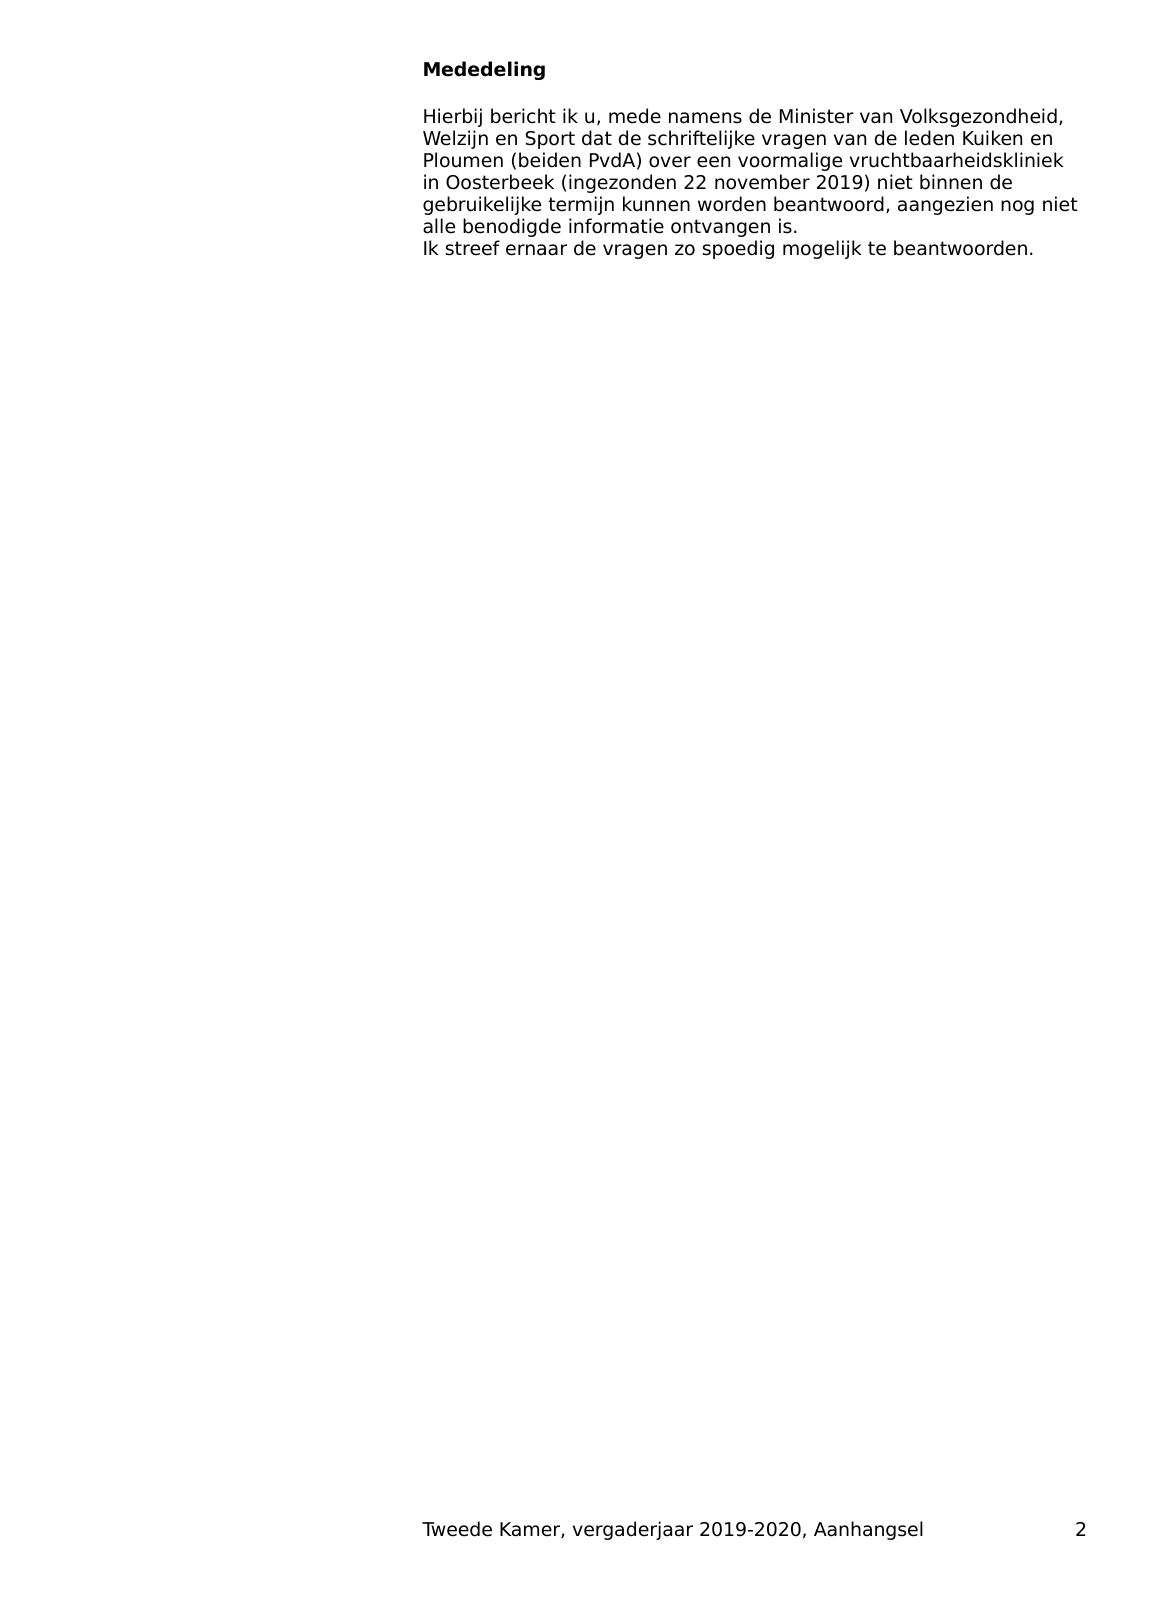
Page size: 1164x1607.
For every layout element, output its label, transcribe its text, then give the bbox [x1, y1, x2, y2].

text Ik streef ernaar de vragen zo spoedig mogelijk te beantwoorden. [422, 238, 1087, 260]
subtitle Mededeling [422, 59, 1087, 81]
text Hierbij bericht ik u, mede namens de Minister van Volksgezondheid, Welzijn en Sport dat de schriftelijke vragen van de leden Kuiken en Ploumen (beiden PvdA) over een voormalige vruchtbaarheidskliniek in Oosterbeek (ingezonden 22 november 2019) niet binnen de gebruikelijke termijn kunnen worden beantwoord, aangezien nog niet alle benodigde informatie ontvangen is. [422, 106, 1087, 238]
